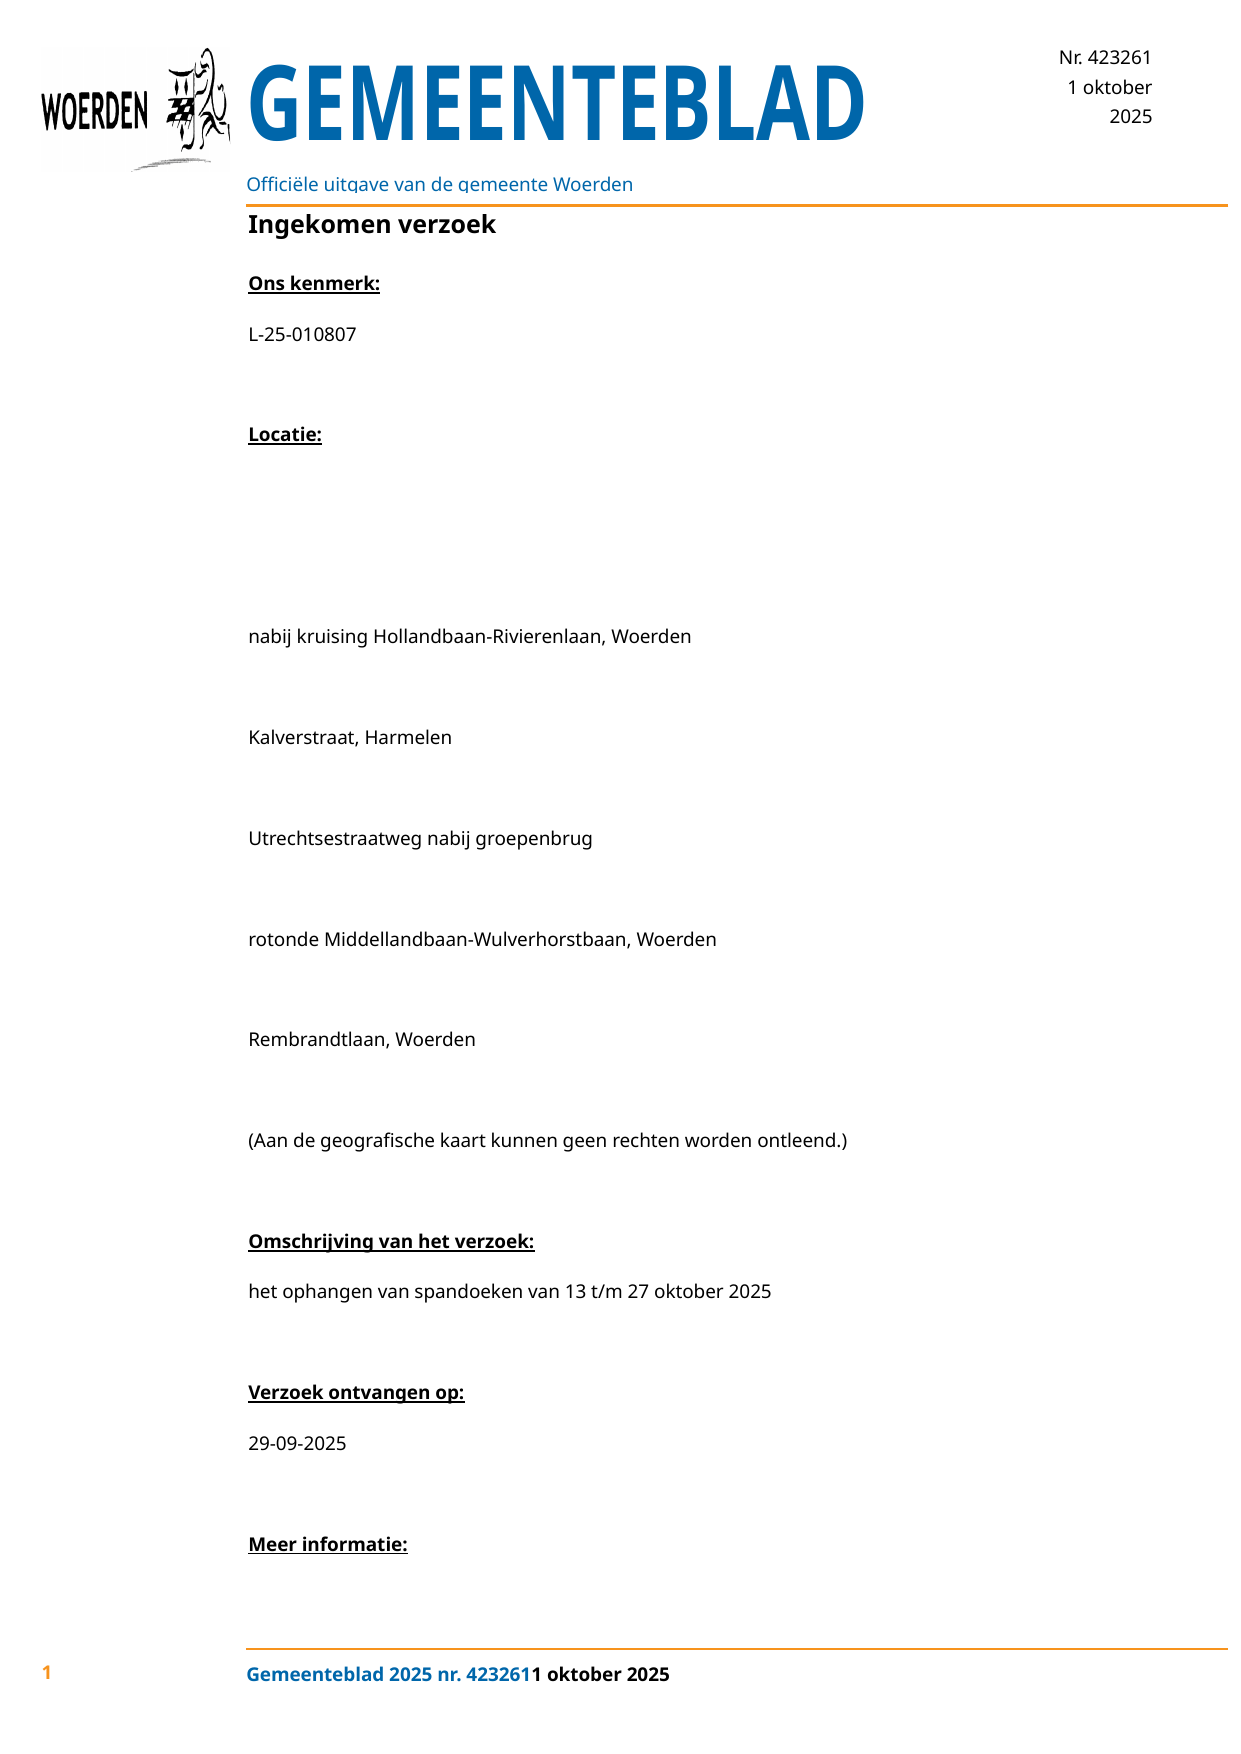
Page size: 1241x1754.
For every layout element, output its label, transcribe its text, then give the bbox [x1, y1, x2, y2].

picture [41, 47, 231, 172]
text Verzoek ontvangen op: [248, 1379, 1152, 1405]
text L-25-010807 [248, 321, 1152, 346]
text Rembrandtlaan, Woerden [248, 1027, 1152, 1052]
text (Aan de geografische kaart kunnen geen rechten worden ontleend.) [248, 1127, 1152, 1153]
text Utrechtsestraatweg nabij groepenbrug [248, 825, 1152, 851]
text Meer informatie: [248, 1531, 1152, 1556]
text Ingekomen verzoek [248, 207, 1152, 241]
text rotonde Middellandbaan-Wulverhorstbaan, Woerden [248, 926, 1152, 951]
text Kalverstraat, Harmelen [248, 724, 1152, 750]
text nabij kruising Hollandbaan-Rivierenlaan, Woerden [248, 623, 1152, 649]
text het ophangen van spandoeken van 13 t/m 27 oktober 2025 [248, 1279, 1152, 1304]
text Ons kenmerk: [248, 270, 1152, 296]
text 29-09-2025 [248, 1430, 1152, 1456]
text Omschrijving van het verzoek: [248, 1228, 1152, 1254]
text Locatie: [248, 422, 1152, 447]
